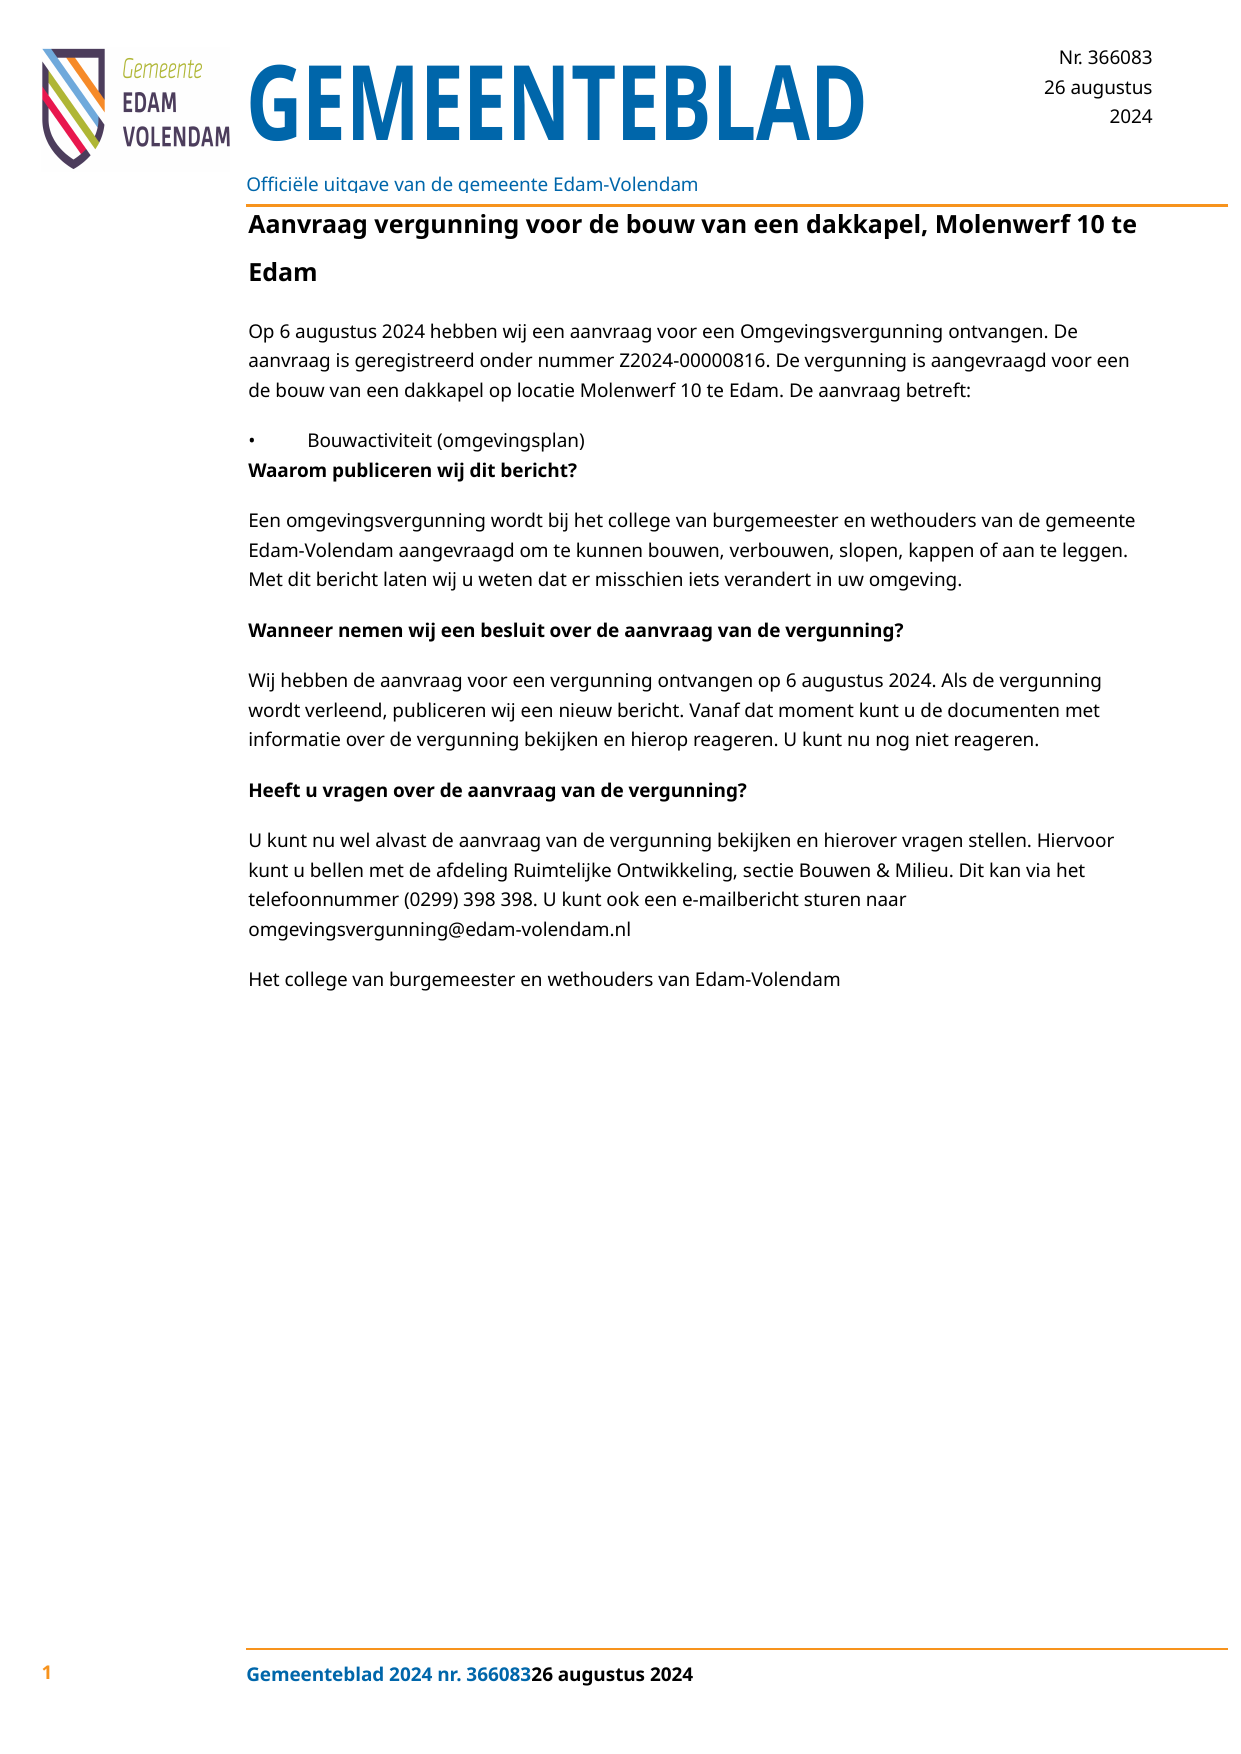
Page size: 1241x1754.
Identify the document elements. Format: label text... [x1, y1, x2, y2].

text Wanneer nemen wij een besluit over de aanvraag van de vergunning? [248, 617, 1152, 643]
text Op 6 augustus 2024 hebben wij een aanvraag voor een Omgevingsvergunning ontvangen. De aanvraag is geregistreerd onder nummer Z2024-00000816. De vergunning is aangevraagd voor een de bouw van een dakkapel op locatie Molenwerf 10 te Edam. De aanvraag betreft: [248, 318, 1152, 403]
list Bouwactiviteit (omgevingsplan) [248, 427, 1152, 453]
text Het college van burgemeester en wethouders van Edam-Volendam [248, 967, 1152, 992]
picture [41, 47, 231, 172]
text U kunt nu wel alvast de aanvraag van de vergunning bekijken en hierover vragen stellen. Hiervoor kunt u bellen met de afdeling Ruimtelijke Ontwikkeling, sectie Bouwen & Milieu. Dit kan via het telefoonnummer (0299) 398 398. U kunt ook een e-mailbericht sturen naar omgevingsvergunning@edam-volendam.nl [248, 827, 1152, 942]
text Waarom publiceren wij dit bericht? [248, 457, 1152, 483]
text Een omgevingsvergunning wordt bij het college van burgemeester en wethouders van de gemeente Edam-Volendam aangevraagd om te kunnen bouwen, verbouwen, slopen, kappen of aan te leggen. Met dit bericht laten wij u weten dat er misschien iets verandert in uw omgeving. [248, 507, 1152, 592]
text Aanvraag vergunning voor de bouw van een dakkapel, Molenwerf 10 te Edam [248, 207, 1152, 288]
text Heeft u vragen over de aanvraag van de vergunning? [248, 777, 1152, 803]
text Wij hebben de aanvraag voor een vergunning ontvangen op 6 augustus 2024. Als de vergunning wordt verleend, publiceren wij een nieuw bericht. Vanaf dat moment kunt u de documenten met informatie over de vergunning bekijken en hierop reageren. U kunt nu nog niet reageren. [248, 667, 1152, 752]
